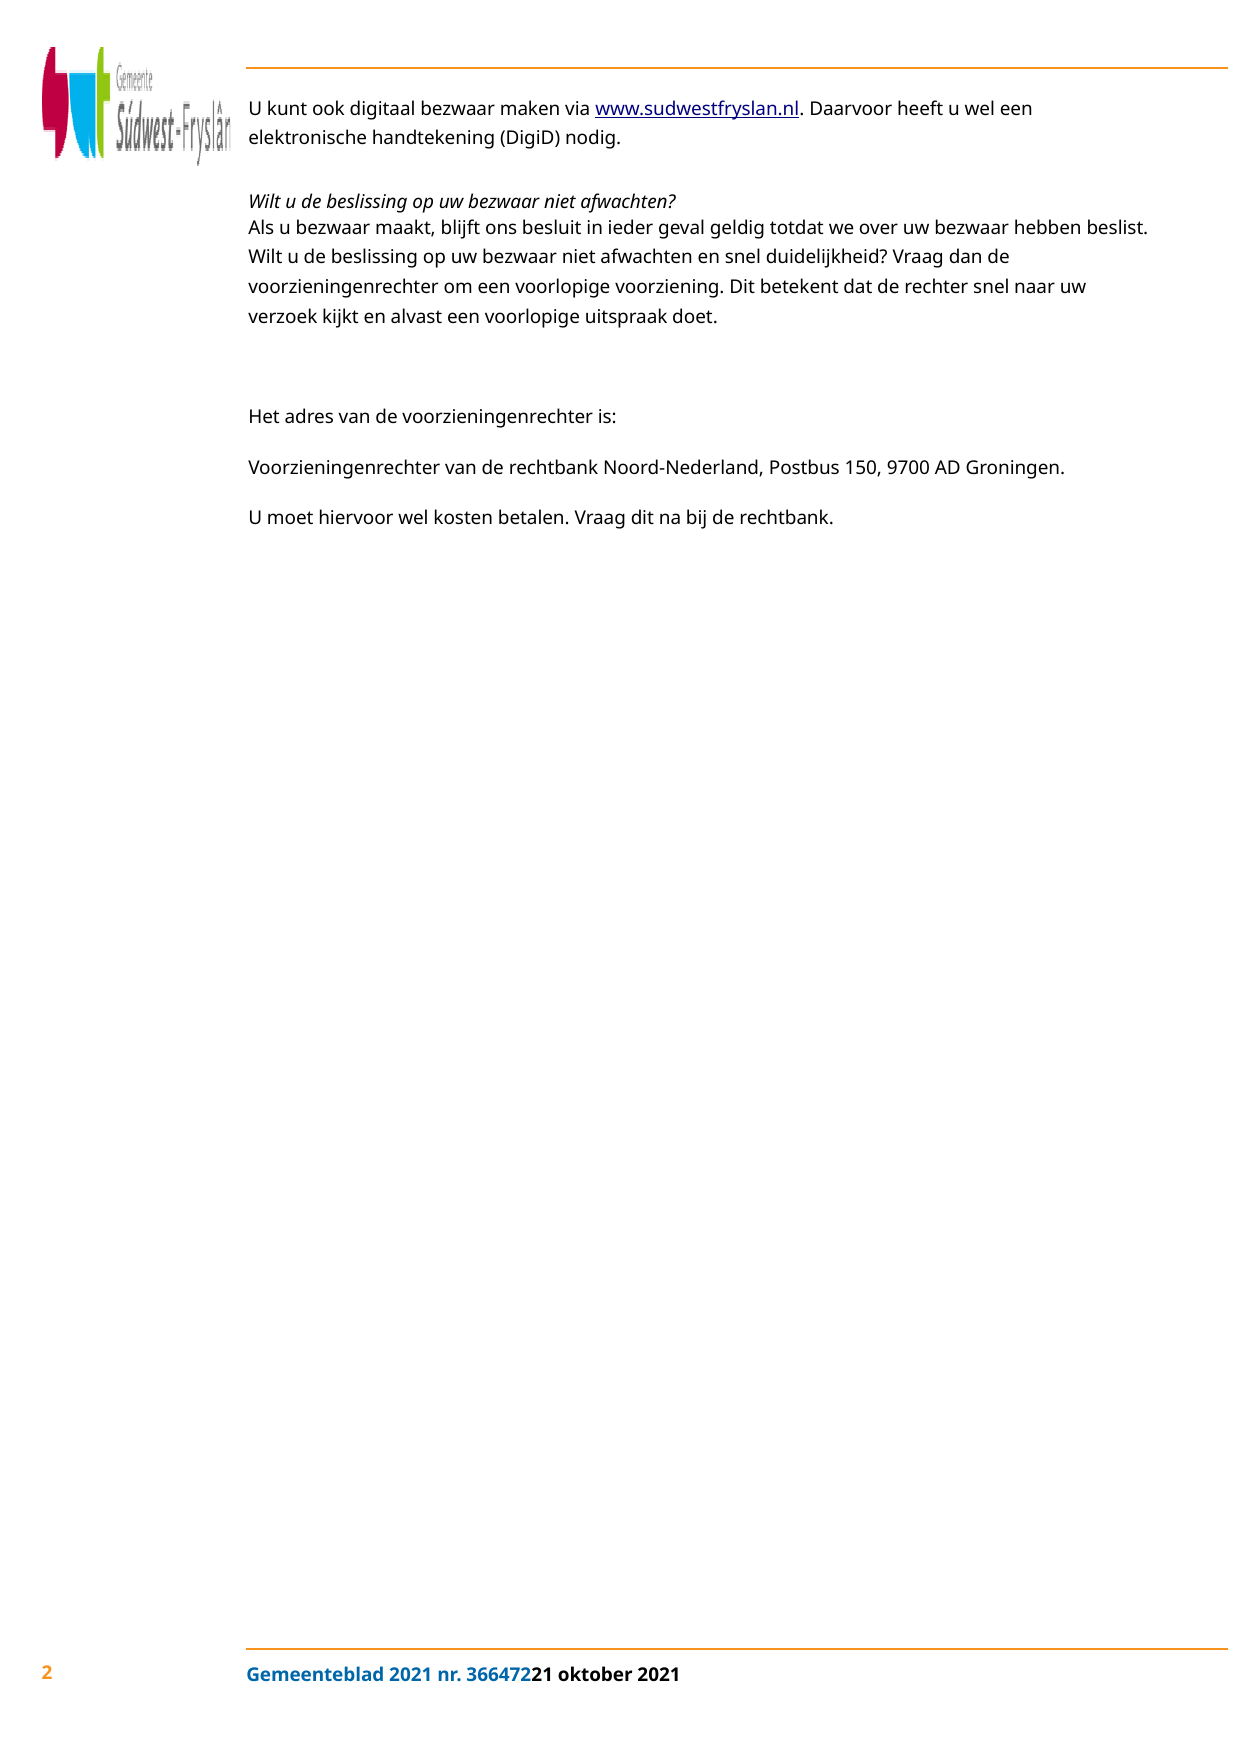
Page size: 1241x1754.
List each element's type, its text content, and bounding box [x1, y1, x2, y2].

text Voorzieningenrechter van de rechtbank Noord-Nederland, Postbus 150, 9700 AD Groningen. [248, 454, 1152, 480]
text Het adres van de voorzieningenrechter is: [248, 404, 1152, 429]
picture [41, 47, 231, 172]
text U moet hiervoor wel kosten betalen. Vraag dit na bij de rechtbank. [248, 504, 1152, 530]
text U kunt ook digitaal bezwaar maken via www.sudwestfryslan.nl. Daarvoor heeft u wel een elektronische handtekening (DigiD) nodig. [248, 95, 1152, 150]
text Als u bezwaar maakt, blijft ons besluit in ieder geval geldig totdat we over uw bezwaar hebben beslist. Wilt u de beslissing op uw bezwaar niet afwachten en snel duidelijkheid? Vraag dan de voorzieningenrechter om een voorlopige voorziening. Dit betekent dat de rechter snel naar uw verzoek kijkt en alvast een voorlopige uitspraak doet. [248, 214, 1152, 328]
text Wilt u de beslissing op uw bezwaar niet afwachten? [248, 188, 1152, 214]
